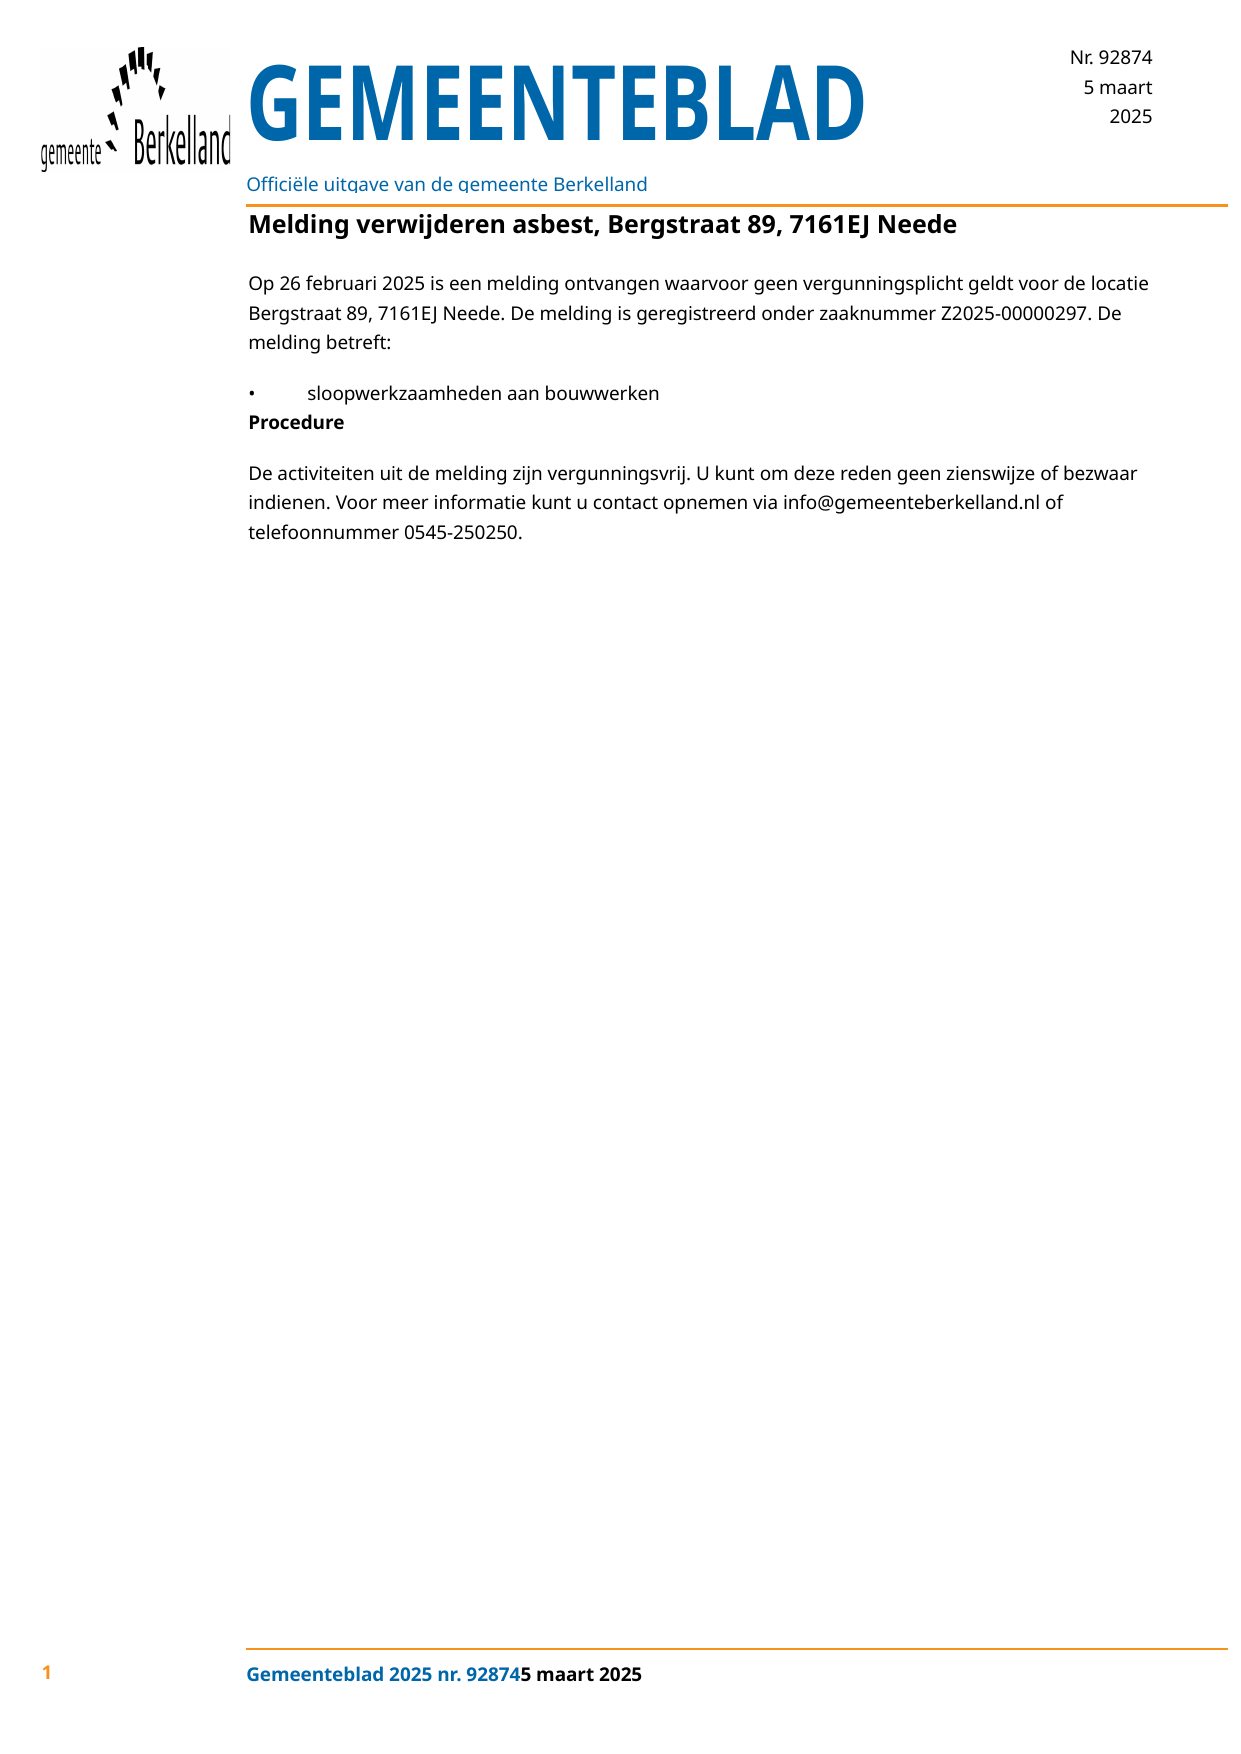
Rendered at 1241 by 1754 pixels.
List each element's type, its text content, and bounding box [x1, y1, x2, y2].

picture [41, 47, 231, 172]
list sloopwerkzaamheden aan bouwwerken [248, 380, 1152, 406]
text De activiteiten uit de melding zijn vergunningsvrij. U kunt om deze reden geen zienswijze of bezwaar indienen. Voor meer informatie kunt u contact opnemen via info@gemeenteberkelland.nl of telefoonnummer 0545-250250. [248, 460, 1152, 545]
text Procedure [248, 409, 1152, 435]
text Melding verwijderen asbest, Bergstraat 89, 7161EJ Neede [248, 207, 1152, 241]
text Op 26 februari 2025 is een melding ontvangen waarvoor geen vergunningsplicht geldt voor de locatie Bergstraat 89, 7161EJ Neede. De melding is geregistreerd onder zaaknummer Z2025-00000297. De melding betreft: [248, 270, 1152, 355]
